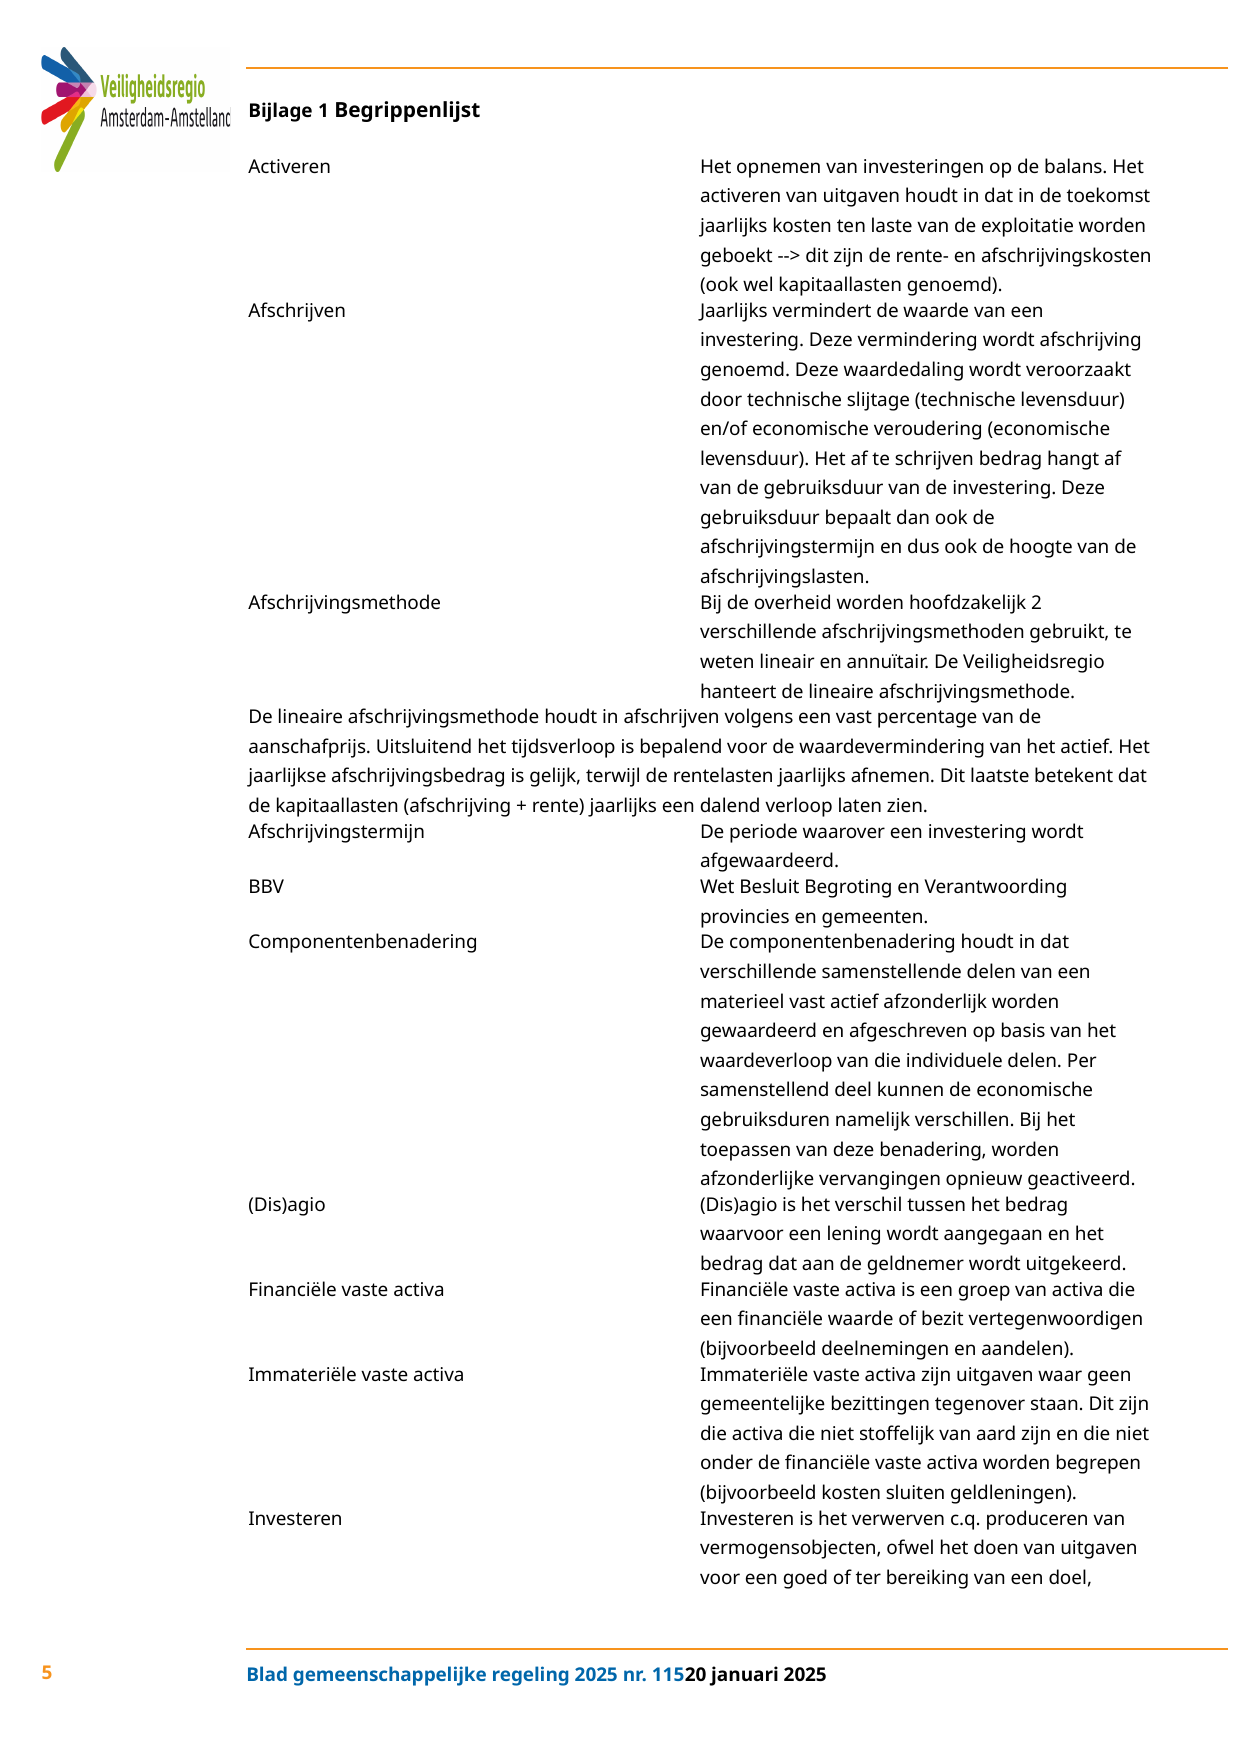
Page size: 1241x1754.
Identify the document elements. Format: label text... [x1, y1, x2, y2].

table_cell Bij de overheid worden hoofdzakelijk 2 verschillende afschrijvingsmethoden gebruikt, te weten lineair en annuïtair. De Veiligheidsregio hanteert de lineaire afschrijvingsmethode. [700, 589, 1152, 703]
table_cell Jaarlijks vermindert de waarde van een investering. Deze vermindering wordt afschrijving genoemd. Deze waardedaling wordt veroorzaakt door technische slijtage (technische levensduur) en/of economische veroudering (economische levensduur). Het af te schrijven bedrag hangt af van de gebruiksduur van de investering. Deze gebruiksduur bepaalt dan ook de afschrijvingstermijn en dus ook de hoogte van de afschrijvingslasten. [700, 297, 1152, 589]
picture [41, 47, 231, 172]
table_cell Investeren is het verwerven c.q. produceren van vermogensobjecten, ofwel het doen van uitgaven voor een goed of ter bereiking van een doel, [700, 1505, 1152, 1590]
table_cell De componentenbenadering houdt in dat verschillende samenstellende delen van een materieel vast actief afzonderlijk worden gewaardeerd en afgeschreven op basis van het waardeverloop van die individuele delen. Per samenstellend deel kunnen de economische gebruiksduren namelijk verschillen. Bij het toepassen van deze benadering, worden afzonderlijke vervangingen opnieuw geactiveerd. [700, 929, 1152, 1191]
table_cell (Dis)agio [248, 1191, 700, 1276]
table_cell Afschrijven [248, 297, 700, 589]
table_cell Afschrijvingstermijn [248, 818, 700, 873]
table_header Het opnemen van investeringen op de balans. Het activeren van uitgaven houdt in dat in de toekomst jaarlijks kosten ten laste van de exploitatie worden geboekt --> dit zijn de rente- en afschrijvingskosten (ook wel kapitaallasten genoemd). [700, 153, 1152, 297]
table_cell Immateriële vaste activa zijn uitgaven waar geen gemeentelijke bezittingen tegenover staan. Dit zijn die activa die niet stoffelijk van aard zijn en die niet onder de financiële vaste activa worden begrepen (bijvoorbeeld kosten sluiten geldleningen). [700, 1361, 1152, 1505]
table_cell (Dis)agio is het verschil tussen het bedrag waarvoor een lening wordt aangegaan en het bedrag dat aan de geldnemer wordt uitgekeerd. [700, 1191, 1152, 1276]
table_cell Financiële vaste activa [248, 1276, 700, 1361]
text Bijlage 1 Begrippenlijst [248, 95, 1152, 123]
table_cell Wet Besluit Begroting en Verantwoording provincies en gemeenten. [700, 873, 1152, 929]
table_cell Componentenbenadering [248, 929, 700, 1191]
table_cell Investeren [248, 1505, 700, 1590]
table_cell Immateriële vaste activa [248, 1361, 700, 1505]
table_cell De periode waarover een investering wordt afgewaardeerd. [700, 818, 1152, 873]
table_cell Afschrijvingsmethode [248, 589, 700, 703]
table_cell BBV [248, 873, 700, 929]
table_cell Financiële vaste activa is een groep van activa die een financiële waarde of bezit vertegenwoordigen (bijvoorbeeld deelnemingen en aandelen). [700, 1276, 1152, 1361]
table_header Activeren [248, 153, 700, 297]
table_cell De lineaire afschrijvingsmethode houdt in afschrijven volgens een vast percentage van de aanschafprijs. Uitsluitend het tijdsverloop is bepalend voor de waardevermindering van het actief. Het jaarlijkse afschrijvingsbedrag is gelijk, terwijl de rentelasten jaarlijks afnemen. Dit laatste betekent dat de kapitaallasten (afschrijving + rente) jaarlijks een dalend verloop laten zien. [248, 704, 1152, 818]
